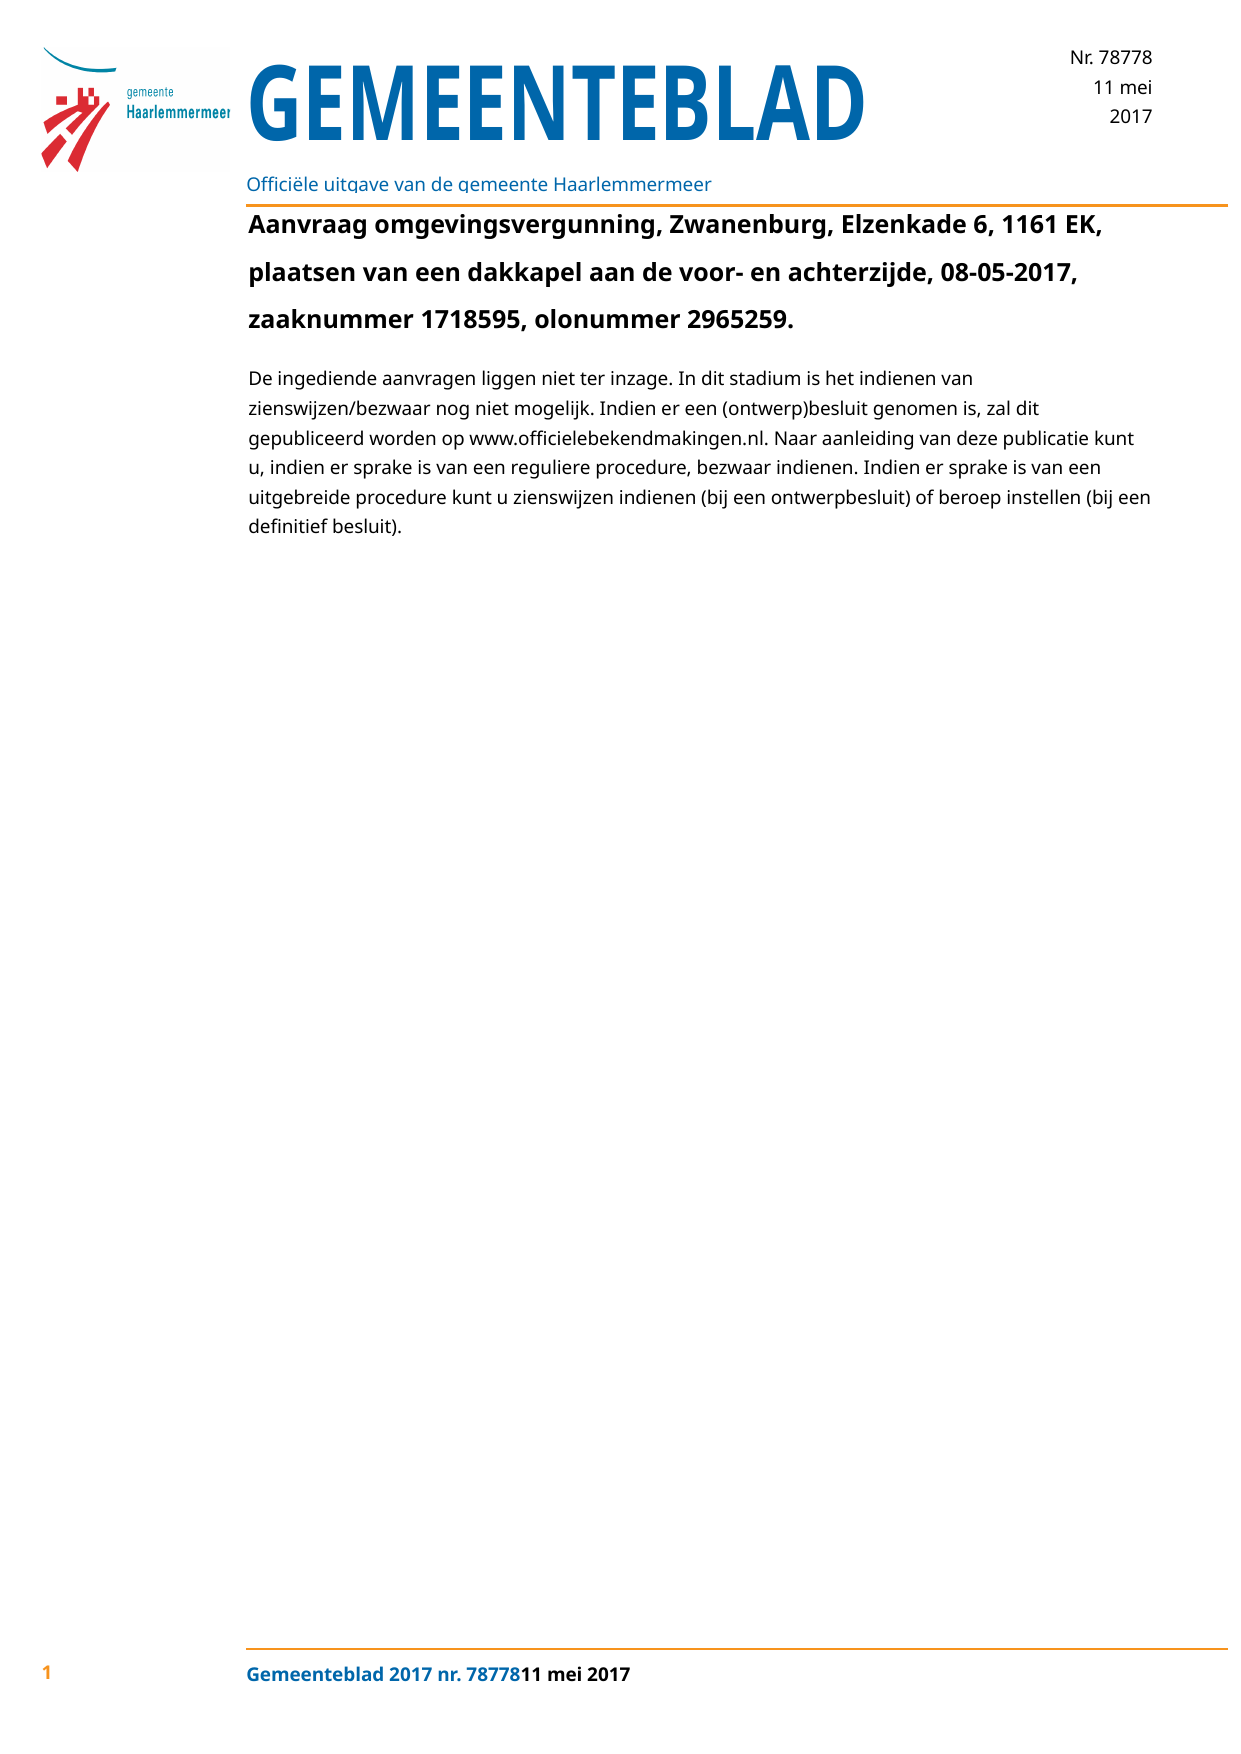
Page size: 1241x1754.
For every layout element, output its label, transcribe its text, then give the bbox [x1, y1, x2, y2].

picture [41, 47, 231, 172]
text Aanvraag omgevingsvergunning, Zwanenburg, Elzenkade 6, 1161 EK, plaatsen van een dakkapel aan de voor- en achterzijde, 08-05-2017, zaaknummer 1718595, olonummer 2965259. [248, 207, 1152, 336]
text De ingediende aanvragen liggen niet ter inzage. In dit stadium is het indienen van zienswijzen/bezwaar nog niet mogelijk. Indien er een (ontwerp)besluit genomen is, zal dit gepubliceerd worden op www.officielebekendmakingen.nl. Naar aanleiding van deze publicatie kunt u, indien er sprake is van een reguliere procedure, bezwaar indienen. Indien er sprake is van een uitgebreide procedure kunt u zienswijzen indienen (bij een ontwerpbesluit) of beroep instellen (bij een definitief besluit). [248, 366, 1152, 539]
